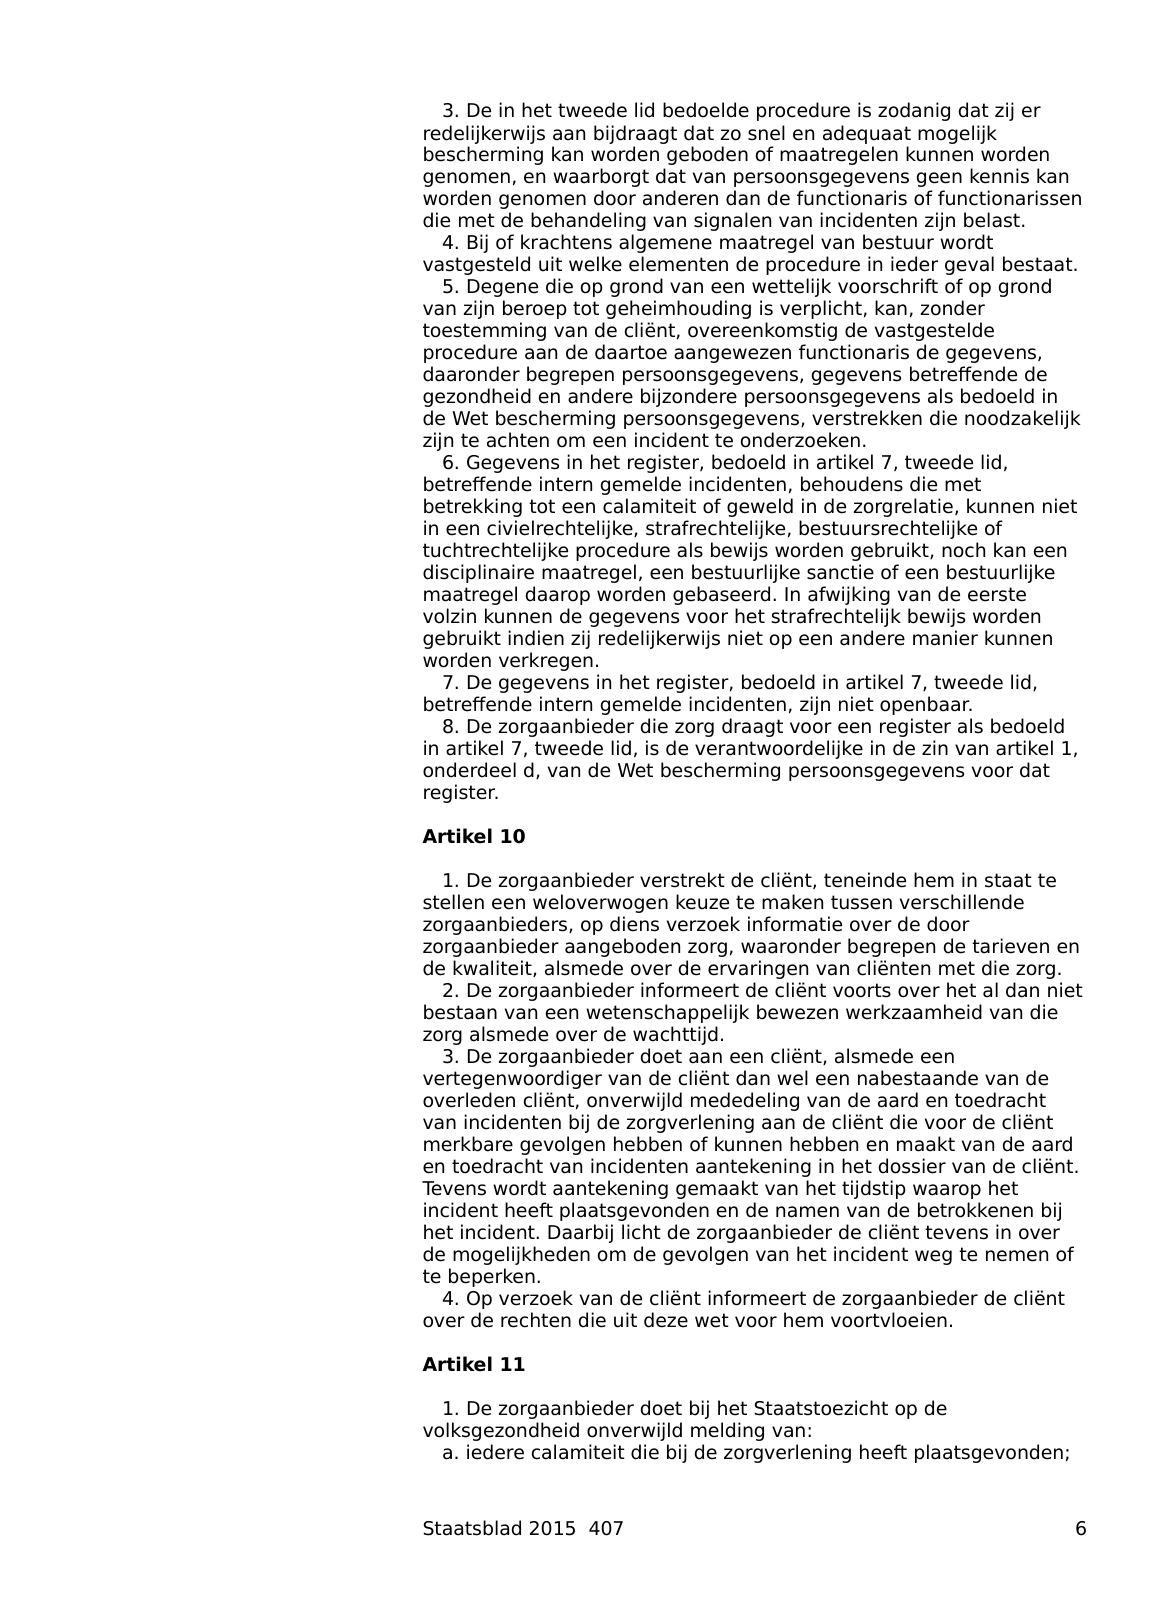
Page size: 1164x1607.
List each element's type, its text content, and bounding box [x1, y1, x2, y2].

text a. iedere calamiteit die bij de zorgverlening heeft plaatsgevonden; [422, 1442, 1087, 1464]
text 6. Gegevens in het register, bedoeld in artikel 7, tweede lid, betreffende intern gemelde incidenten, behoudens die met betrekking tot een calamiteit of geweld in de zorgrelatie, kunnen niet in een civielrechtelijke, strafrechtelijke, bestuursrechtelijke of tuchtrechtelijke procedure als bewijs worden gebruikt, noch kan een disciplinaire maatregel, een bestuurlijke sanctie of een bestuurlijke maatregel daarop worden gebaseerd. In afwijking van de eerste volzin kunnen de gegevens voor het strafrechtelijk bewijs worden gebruikt indien zij redelijkerwijs niet op een andere manier kunnen worden verkregen. [422, 452, 1087, 672]
text 4. Bij of krachtens algemene maatregel van bestuur wordt vastgesteld uit welke elementen de procedure in ieder geval bestaat. [422, 232, 1087, 276]
text 3. De in het tweede lid bedoelde procedure is zodanig dat zij er redelijkerwijs aan bijdraagt dat zo snel en adequaat mogelijk bescherming kan worden geboden of maatregelen kunnen worden genomen, en waarborgt dat van persoonsgegevens geen kennis kan worden genomen door anderen dan de functionaris of functionarissen die met de behandeling van signalen van incidenten zijn belast. [422, 100, 1087, 232]
text 1. De zorgaanbieder doet bij het Staatstoezicht op de volksgezondheid onverwijld melding van: [422, 1398, 1087, 1442]
text 3. De zorgaanbieder doet aan een cliёnt, alsmede een vertegenwoordiger van de cliënt dan wel een nabestaande van de overleden cliënt, onverwijld mededeling van de aard en toedracht van incidenten bij de zorgverlening aan de cliёnt die voor de cliёnt merkbare gevolgen hebben of kunnen hebben en maakt van de aard en toedracht van incidenten aantekening in het dossier van de cliënt. Tevens wordt aantekening gemaakt van het tijdstip waarop het incident heeft plaatsgevonden en de namen van de betrokkenen bij het incident. Daarbij licht de zorgaanbieder de cliënt tevens in over de mogelijkheden om de gevolgen van het incident weg te nemen of te beperken. [422, 1046, 1087, 1288]
text 7. De gegevens in het register, bedoeld in artikel 7, tweede lid, betreffende intern gemelde incidenten, zijn niet openbaar. [422, 672, 1087, 716]
text 2. De zorgaanbieder informeert de cliënt voorts over het al dan niet bestaan van een wetenschappelijk bewezen werkzaamheid van die zorg alsmede over de wachttijd. [422, 980, 1087, 1046]
subtitle Artikel 11 [422, 1354, 1087, 1376]
subtitle Artikel 10 [422, 826, 1087, 848]
text 4. Op verzoek van de cliënt informeert de zorgaanbieder de cliënt over de rechten die uit deze wet voor hem voortvloeien. [422, 1288, 1087, 1332]
text 5. Degene die op grond van een wettelijk voorschrift of op grond van zijn beroep tot geheimhouding is verplicht, kan, zonder toestemming van de cliënt, overeenkomstig de vastgestelde procedure aan de daartoe aangewezen functionaris de gegevens, daaronder begrepen persoonsgegevens, gegevens betreffende de gezondheid en andere bijzondere persoonsgegevens als bedoeld in de Wet bescherming persoonsgegevens, verstrekken die noodzakelijk zijn te achten om een incident te onderzoeken. [422, 276, 1087, 452]
text 8. De zorgaanbieder die zorg draagt voor een register als bedoeld in artikel 7, tweede lid, is de verantwoordelijke in de zin van artikel 1, onderdeel d, van de Wet bescherming persoonsgegevens voor dat register. [422, 716, 1087, 804]
text 1. De zorgaanbieder verstrekt de cliёnt, teneinde hem in staat te stellen een weloverwogen keuze te maken tussen verschillende zorgaanbieders, op diens verzoek informatie over de door zorgaanbieder aangeboden zorg, waaronder begrepen de tarieven en de kwaliteit, alsmede over de ervaringen van cliënten met die zorg. [422, 870, 1087, 980]
